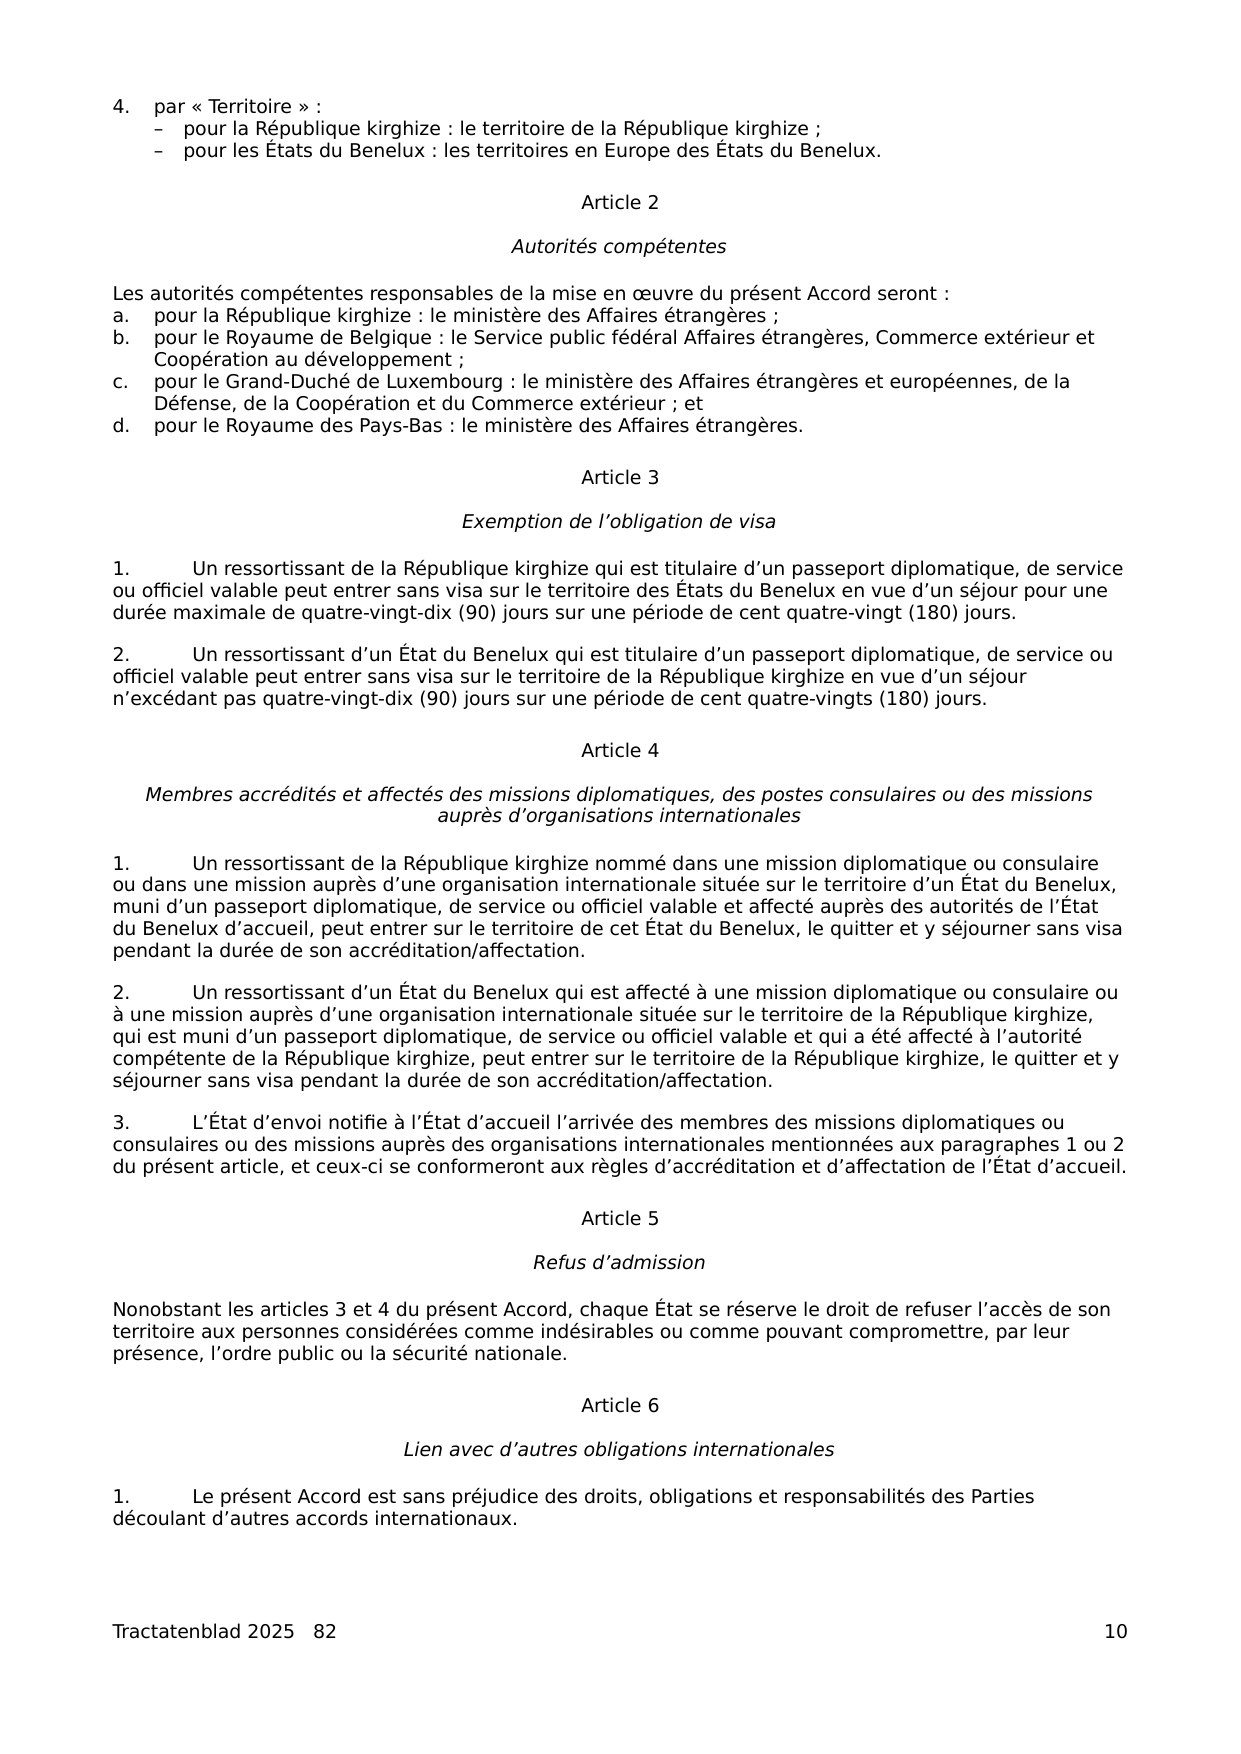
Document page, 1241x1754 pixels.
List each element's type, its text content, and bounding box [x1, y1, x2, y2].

text d. pour le Royaume des Pays-Bas : le ministère des Affaires étrangères. [112, 415, 1128, 437]
subtitle Article 4 Membres accrédités et affectés des missions diplomatiques, des postes consulaires ou des missions auprès d’organisations internationales [112, 739, 1128, 827]
text 4. par « Territoire » : [112, 96, 1128, 118]
text Les autorités compétentes responsables de la mise en œuvre du présent Accord seront : [112, 283, 1128, 305]
text – pour les États du Benelux : les territoires en Europe des États du Benelux. [153, 140, 1128, 162]
text Nonobstant les articles 3 et 4 du présent Accord, chaque État se réserve le droit de refuser l’accès de son territoire aux personnes considérées comme indésirables ou comme pouvant compromettre, par leur présence, l’ordre public ou la sécurité nationale. [112, 1299, 1128, 1365]
text 1. Un ressortissant de la République kirghize qui est titulaire d’un passeport diplomatique, de service ou officiel valable peut entrer sans visa sur le territoire des États du Benelux en vue d’un séjour pour une durée maximale de quatre-vingt-dix (90) jours sur une période de cent quatre-vingt (180) jours. [112, 558, 1128, 623]
text 3. L’État d’envoi notifie à l’État d’accueil l’arrivée des membres des missions diplomatiques ou consulaires ou des missions auprès des organisations internationales mentionnées aux paragraphes 1 ou 2 du présent article, et ceux-ci se conformeront aux règles d’accréditation et d’affectation de l’État d’accueil. [112, 1112, 1128, 1178]
text 1. Un ressortissant de la République kirghize nommé dans une mission diplomatique ou consulaire ou dans une mission auprès d’une organisation internationale située sur le territoire d’un État du Benelux, muni d’un passeport diplomatique, de service ou officiel valable et affecté auprès des autorités de l’État du Benelux d’accueil, peut entrer sur le territoire de cet État du Benelux, le quitter et y séjourner sans visa pendant la durée de son accréditation/affectation. [112, 852, 1128, 962]
subtitle Article 2 Autorités compétentes [112, 192, 1128, 258]
text 1. Le présent Accord est sans préjudice des droits, obligations et responsabilités des Parties découlant d’autres accords internationaux. [112, 1486, 1128, 1530]
text – pour la République kirghize : le territoire de la République kirghize ; [153, 118, 1128, 140]
text 2. Un ressortissant d’un État du Benelux qui est titulaire d’un passeport diplomatique, de service ou officiel valable peut entrer sans visa sur le territoire de la République kirghize en vue d’un séjour n’excédant pas quatre-vingt-dix (90) jours sur une période de cent quatre-vingts (180) jours. [112, 643, 1128, 709]
text 2. Un ressortissant d’un État du Benelux qui est affecté à une mission diplomatique ou consulaire ou à une mission auprès d’une organisation internationale située sur le territoire de la République kirghize, qui est muni d’un passeport diplomatique, de service ou officiel valable et qui a été affecté à l’autorité compétente de la République kirghize, peut entrer sur le territoire de la République kirghize, le quitter et y séjourner sans visa pendant la durée de son accréditation/affectation. [112, 982, 1128, 1092]
text c. pour le Grand-Duché de Luxembourg : le ministère des Affaires étrangères et européennes, de la Défense, de la Coopération et du Commerce extérieur ; et [112, 371, 1128, 415]
text b. pour le Royaume de Belgique : le Service public fédéral Affaires étrangères, Commerce extérieur et Coopération au développement ; [112, 327, 1128, 371]
text a. pour la République kirghize : le ministère des Affaires étrangères ; [112, 305, 1128, 327]
subtitle Article 6 Lien avec d’autres obligations internationales [112, 1395, 1128, 1461]
subtitle Article 3 Exemption de l’obligation de visa [112, 467, 1128, 533]
subtitle Article 5 Refus d’admission [112, 1208, 1128, 1274]
